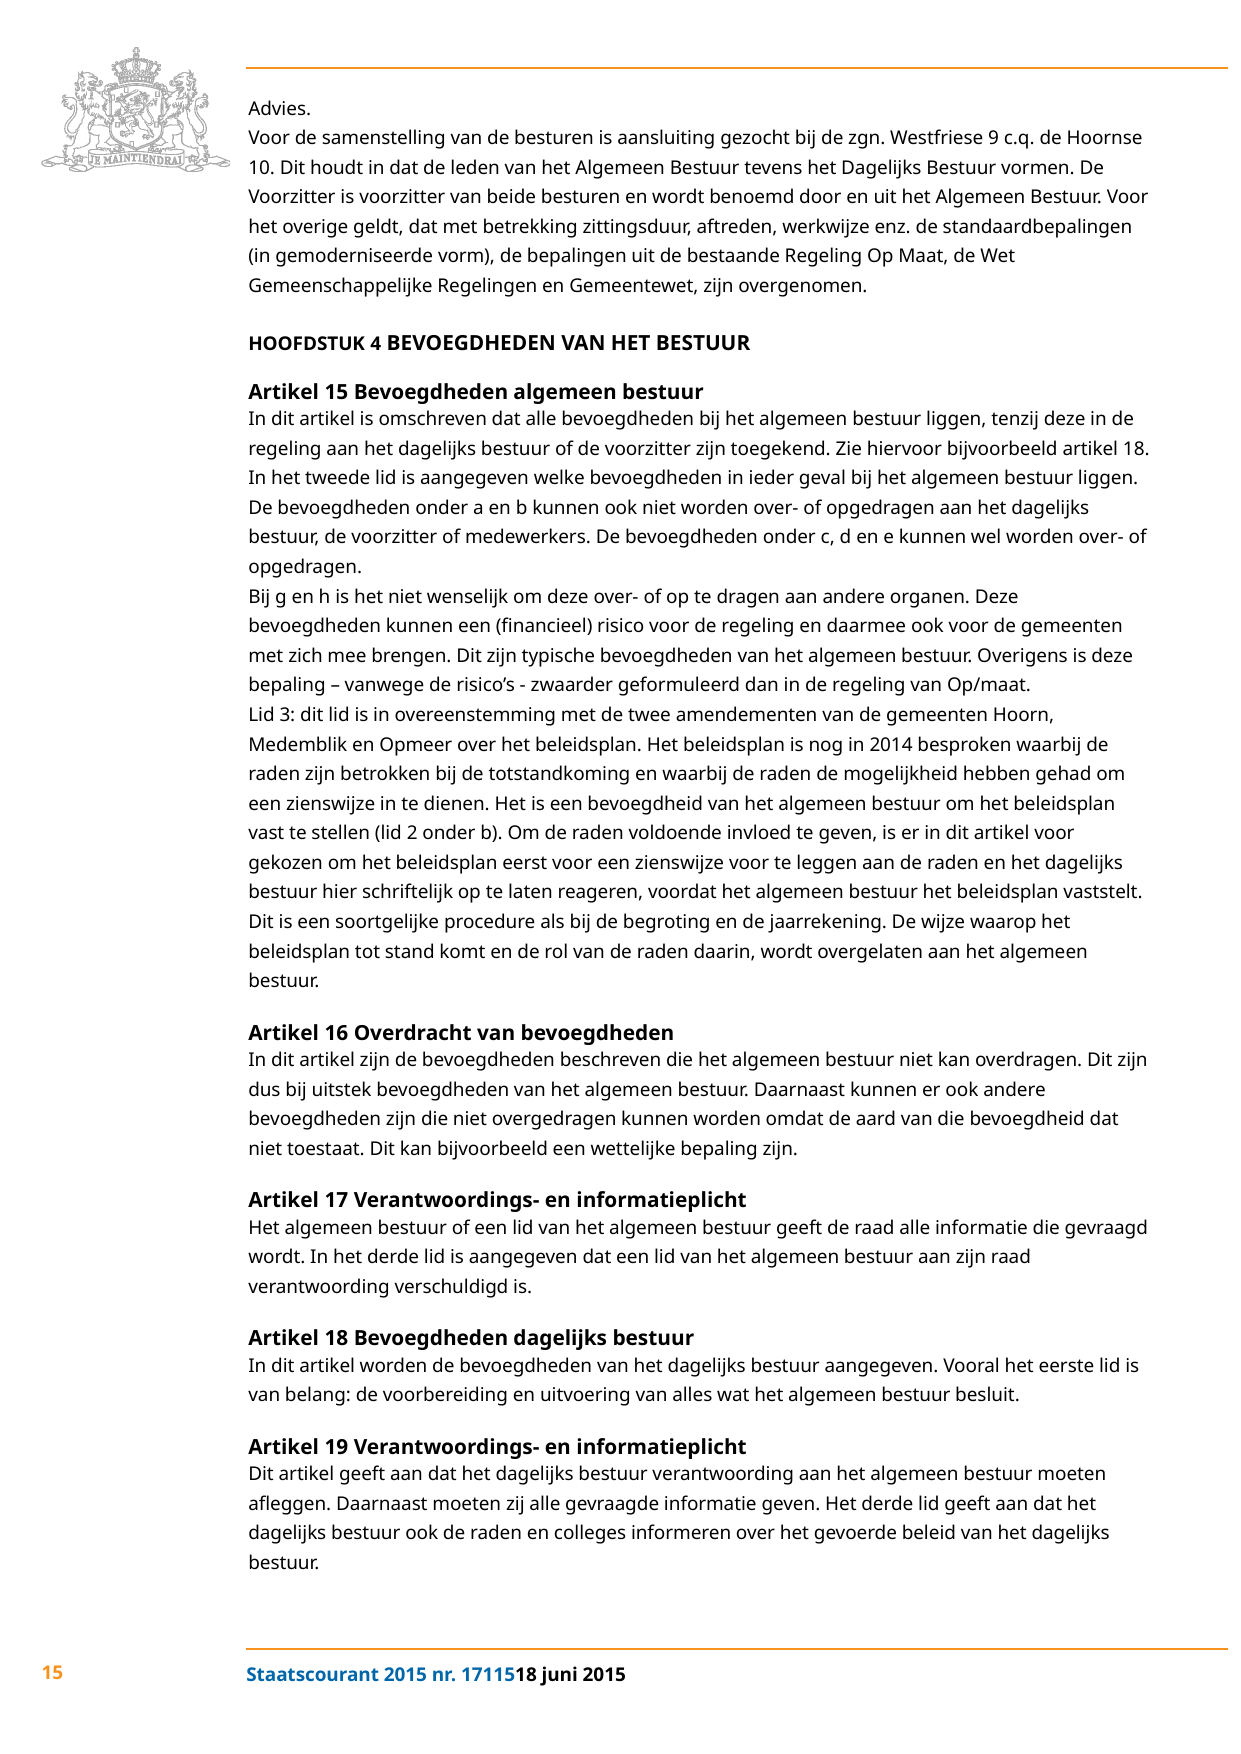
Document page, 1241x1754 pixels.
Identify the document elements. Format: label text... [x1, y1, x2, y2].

text Voor de samenstelling van de besturen is aansluiting gezocht bij de zgn. Westfriese 9 c.q. de Hoornse 10. Dit houdt in dat de leden van het Algemeen Bestuur tevens het Dagelijks Bestuur vormen. De Voorzitter is voorzitter van beide besturen en wordt benoemd door en uit het Algemeen Bestuur. Voor het overige geldt, dat met betrekking zittingsduur, aftreden, werkwijze enz. de standaardbepalingen (in gemoderniseerde vorm), de bepalingen uit de bestaande Regeling Op Maat, de Wet Gemeenschappelijke Regelingen en Gemeentewet, zijn overgenomen. [248, 124, 1152, 298]
text In dit artikel worden de bevoegdheden van het dagelijks bestuur aangegeven. Vooral het eerste lid is van belang: de voorbereiding en uitvoering van alles wat het algemeen bestuur besluit. [248, 1352, 1152, 1407]
text Artikel 16 Overdracht van bevoegdheden [248, 1018, 1152, 1046]
text In dit artikel is omschreven dat alle bevoegdheden bij het algemeen bestuur liggen, tenzij deze in de regeling aan het dagelijks bestuur of de voorzitter zijn toegekend. Zie hiervoor bijvoorbeeld artikel 18. In het tweede lid is aangegeven welke bevoegdheden in ieder geval bij het algemeen bestuur liggen. De bevoegdheden onder a en b kunnen ook niet worden over- of opgedragen aan het dagelijks bestuur, de voorzitter of medewerkers. De bevoegdheden onder c, d en e kunnen wel worden over- of opgedragen. [248, 405, 1152, 579]
text Het algemeen bestuur of een lid van het algemeen bestuur geeft de raad alle informatie die gevraagd wordt. In het derde lid is aangegeven dat een lid van het algemeen bestuur aan zijn raad verantwoording verschuldigd is. [248, 1214, 1152, 1299]
picture [41, 47, 231, 172]
text Bij g en h is het niet wenselijk om deze over- of op te dragen aan andere organen. Deze bevoegdheden kunnen een (financieel) risico voor de regeling en daarmee ook voor de gemeenten met zich mee brengen. Dit zijn typische bevoegdheden van het algemeen bestuur. Overigens is deze bepaling – vanwege de risico’s - zwaarder geformuleerd dan in de regeling van Op/maat. [248, 583, 1152, 697]
text Artikel 19 Verantwoordings- en informatieplicht [248, 1432, 1152, 1460]
text Artikel 15 Bevoegdheden algemeen bestuur [248, 377, 1152, 405]
text HOOFDSTUK 4 BEVOEGDHEDEN VAN HET BESTUUR [248, 328, 1152, 356]
text Artikel 18 Bevoegdheden dagelijks bestuur [248, 1323, 1152, 1352]
text Lid 3: dit lid is in overeenstemming met de twee amendementen van de gemeenten Hoorn, Medemblik en Opmeer over het beleidsplan. Het beleidsplan is nog in 2014 besproken waarbij de raden zijn betrokken bij de totstandkoming en waarbij de raden de mogelijkheid hebben gehad om een zienswijze in te dienen. Het is een bevoegdheid van het algemeen bestuur om het beleidsplan vast te stellen (lid 2 onder b). Om de raden voldoende invloed te geven, is er in dit artikel voor gekozen om het beleidsplan eerst voor een zienswijze voor te leggen aan de raden en het dagelijks bestuur hier schriftelijk op te laten reageren, voordat het algemeen bestuur het beleidsplan vaststelt. Dit is een soortgelijke procedure als bij de begroting en de jaarrekening. De wijze waarop het beleidsplan tot stand komt en de rol van de raden daarin, wordt overgelaten aan het algemeen bestuur. [248, 701, 1152, 993]
text In dit artikel zijn de bevoegdheden beschreven die het algemeen bestuur niet kan overdragen. Dit zijn dus bij uitstek bevoegdheden van het algemeen bestuur. Daarnaast kunnen er ook andere bevoegdheden zijn die niet overgedragen kunnen worden omdat de aard van die bevoegdheid dat niet toestaat. Dit kan bijvoorbeeld een wettelijke bepaling zijn. [248, 1046, 1152, 1161]
text Dit artikel geeft aan dat het dagelijks bestuur verantwoording aan het algemeen bestuur moeten afleggen. Daarnaast moeten zij alle gevraagde informatie geven. Het derde lid geeft aan dat het dagelijks bestuur ook de raden en colleges informeren over het gevoerde beleid van het dagelijks bestuur. [248, 1460, 1152, 1575]
text Artikel 17 Verantwoordings- en informatieplicht [248, 1185, 1152, 1214]
text Advies. [248, 95, 1152, 121]
